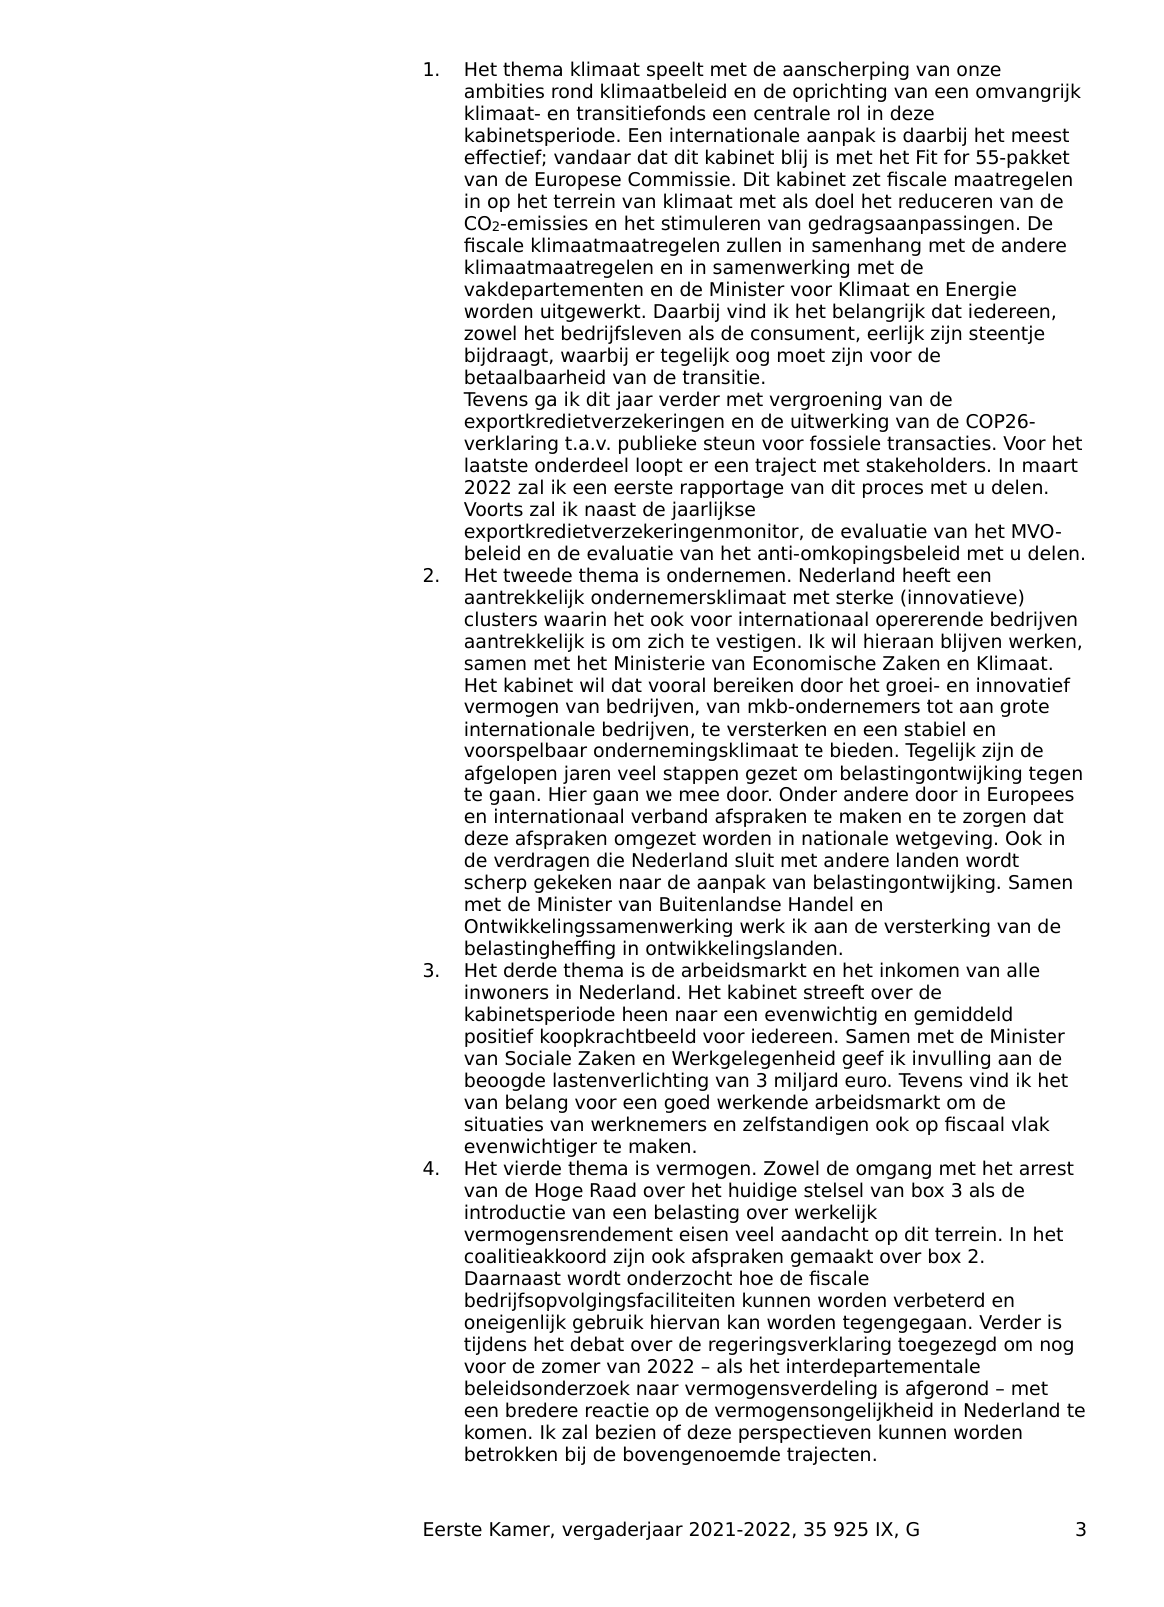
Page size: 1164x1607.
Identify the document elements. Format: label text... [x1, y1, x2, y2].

text Tevens ga ik dit jaar verder met vergroening van de exportkredietverzekeringen en de uitwerking van de COP26-verklaring t.a.v. publieke steun voor fossiele transacties. Voor het laatste onderdeel loopt er een traject met stakeholders. In maart 2022 zal ik een eerste rapportage van dit proces met u delen. Voorts zal ik naast de jaarlijkse exportkredietverzekeringenmonitor, de evaluatie van het MVO-beleid en de evaluatie van het anti-omkopingsbeleid met u delen. [464, 389, 1087, 564]
text 1. Het thema klimaat speelt met de aanscherping van onze ambities rond klimaatbeleid en de oprichting van een omvangrijk klimaat- en transitiefonds een centrale rol in deze kabinetsperiode. Een internationale aanpak is daarbij het meest effectief; vandaar dat dit kabinet blij is met het Fit for 55-pakket van de Europese Commissie. Dit kabinet zet fiscale maatregelen in op het terrein van klimaat met als doel het reduceren van de CO2-emissies en het stimuleren van gedragsaanpassingen. De fiscale klimaatmaatregelen zullen in samenhang met de andere klimaatmaatregelen en in samenwerking met de vakdepartementen en de Minister voor Klimaat en Energie worden uitgewerkt. Daarbij vind ik het belangrijk dat iedereen, zowel het bedrijfsleven als de consument, eerlijk zijn steentje bijdraagt, waarbij er tegelijk oog moet zijn voor de betaalbaarheid van de transitie. [422, 59, 1087, 389]
text 2. Het tweede thema is ondernemen. Nederland heeft een aantrekkelijk ondernemersklimaat met sterke (innovatieve) clusters waarin het ook voor internationaal opererende bedrijven aantrekkelijk is om zich te vestigen. Ik wil hieraan blijven werken, samen met het Ministerie van Economische Zaken en Klimaat. Het kabinet wil dat vooral bereiken door het groei- en innovatief vermogen van bedrijven, van mkb-ondernemers tot aan grote internationale bedrijven, te versterken en een stabiel en voorspelbaar ondernemingsklimaat te bieden. Tegelijk zijn de afgelopen jaren veel stappen gezet om belastingontwijking tegen te gaan. Hier gaan we mee door. Onder andere door in Europees en internationaal verband afspraken te maken en te zorgen dat deze afspraken omgezet worden in nationale wetgeving. Ook in de verdragen die Nederland sluit met andere landen wordt scherp gekeken naar de aanpak van belastingontwijking. Samen met de Minister van Buitenlandse Handel en Ontwikkelingssamenwerking werk ik aan de versterking van de belastingheffing in ontwikkelingslanden. [422, 564, 1087, 960]
text 3. Het derde thema is de arbeidsmarkt en het inkomen van alle inwoners in Nederland. Het kabinet streeft over de kabinetsperiode heen naar een evenwichtig en gemiddeld positief koopkrachtbeeld voor iedereen. Samen met de Minister van Sociale Zaken en Werkgelegenheid geef ik invulling aan de beoogde lastenverlichting van 3 miljard euro. Tevens vind ik het van belang voor een goed werkende arbeidsmarkt om de situaties van werknemers en zelfstandigen ook op fiscaal vlak evenwichtiger te maken. [422, 960, 1087, 1158]
text 4. Het vierde thema is vermogen. Zowel de omgang met het arrest van de Hoge Raad over het huidige stelsel van box 3 als de introductie van een belasting over werkelijk vermogensrendement eisen veel aandacht op dit terrein. In het coalitieakkoord zijn ook afspraken gemaakt over box 2. Daarnaast wordt onderzocht hoe de fiscale bedrijfsopvolgingsfaciliteiten kunnen worden verbeterd en oneigenlijk gebruik hiervan kan worden tegengegaan. Verder is tijdens het debat over de regeringsverklaring toegezegd om nog voor de zomer van 2022 – als het interdepartementale beleidsonderzoek naar vermogensverdeling is afgerond – met een bredere reactie op de vermogensongelijkheid in Nederland te komen. Ik zal bezien of deze perspectieven kunnen worden betrokken bij de bovengenoemde trajecten. [422, 1158, 1087, 1466]
